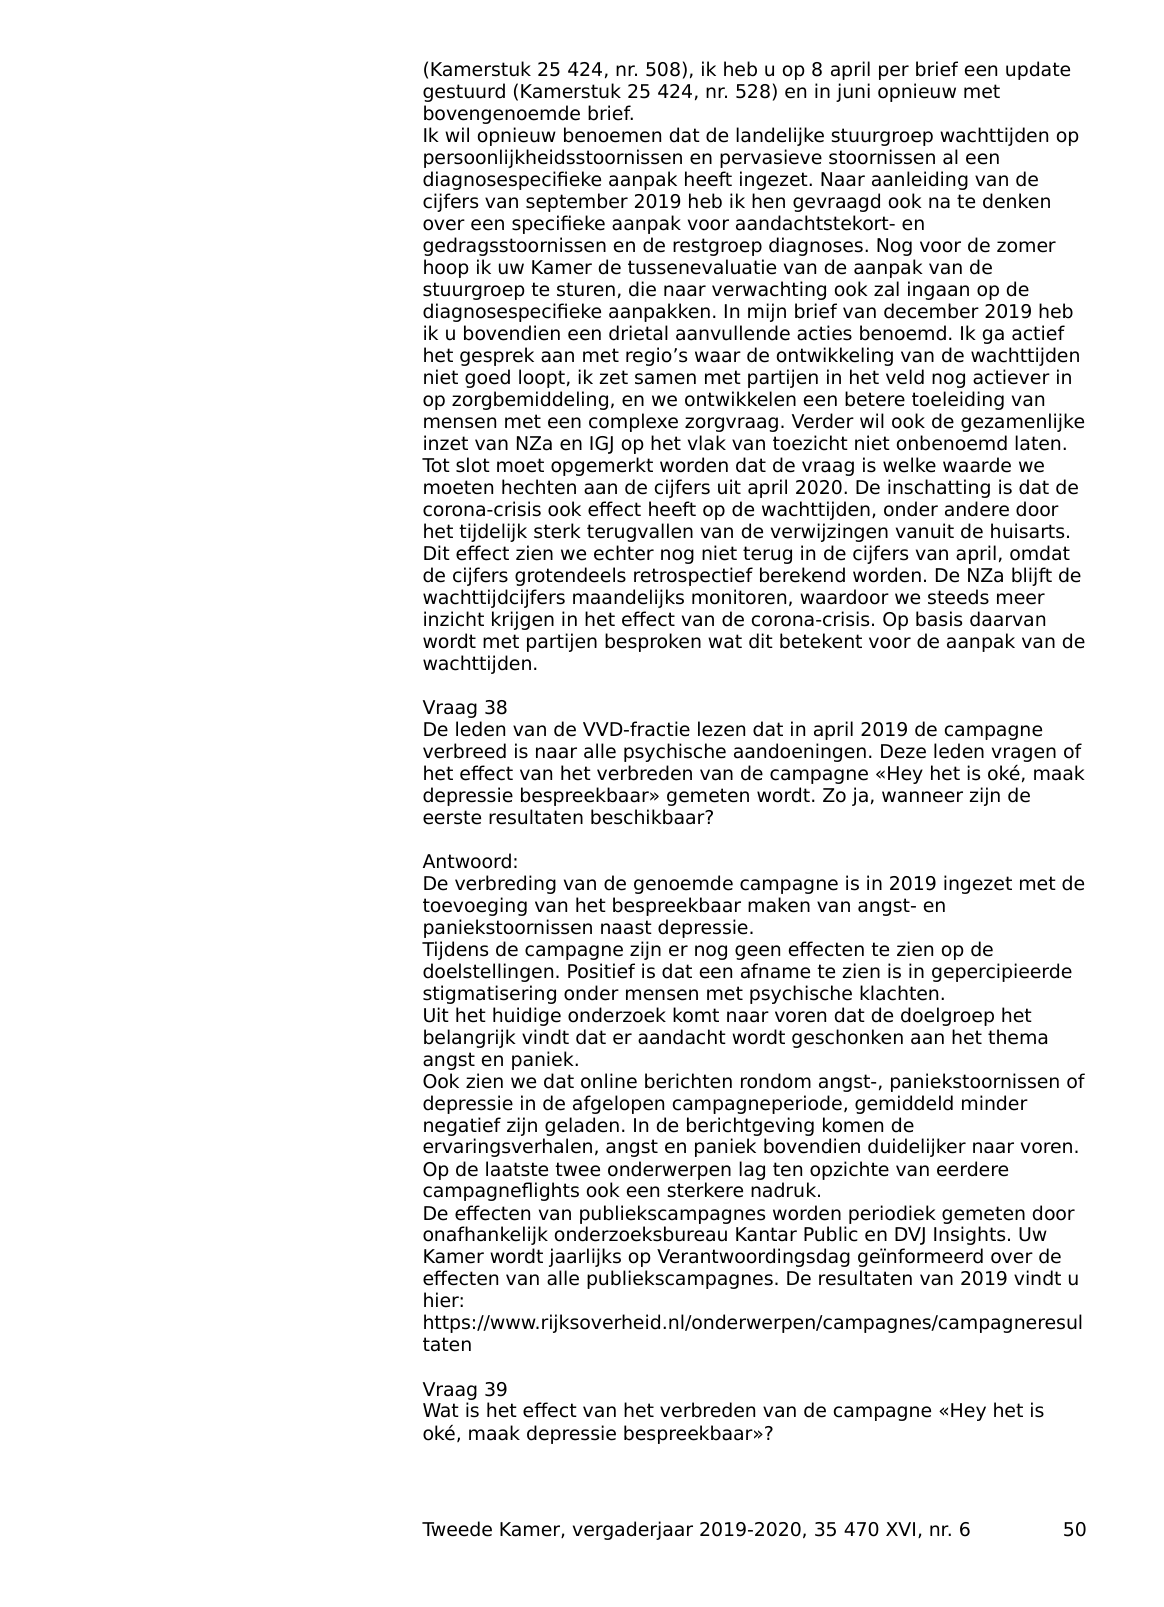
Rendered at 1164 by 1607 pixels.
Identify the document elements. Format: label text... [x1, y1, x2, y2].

text Ik wil opnieuw benoemen dat de landelijke stuurgroep wachttijden op persoonlijkheidsstoornissen en pervasieve stoornissen al een diagnosespecifieke aanpak heeft ingezet. Naar aanleiding van de cijfers van september 2019 heb ik hen gevraagd ook na te denken over een specifieke aanpak voor aandachtstekort- en gedragsstoornissen en de restgroep diagnoses. Nog voor de zomer hoop ik uw Kamer de tussenevaluatie van de aanpak van de stuurgroep te sturen, die naar verwachting ook zal ingaan op de diagnosespecifieke aanpakken. In mijn brief van december 2019 heb ik u bovendien een drietal aanvullende acties benoemd. Ik ga actief het gesprek aan met regio’s waar de ontwikkeling van de wachttijden niet goed loopt, ik zet samen met partijen in het veld nog actiever in op zorgbemiddeling, en we ontwikkelen een betere toeleiding van mensen met een complexe zorgvraag. Verder wil ook de gezamenlijke inzet van NZa en IGJ op het vlak van toezicht niet onbenoemd laten. [422, 125, 1087, 455]
text Wat is het effect van het verbreden van de campagne «Hey het is oké, maak depressie bespreekbaar»? [422, 1400, 1087, 1444]
text Antwoord: [422, 851, 1087, 873]
text De leden van de VVD-fractie lezen dat in april 2019 de campagne verbreed is naar alle psychische aandoeningen. Deze leden vragen of het effect van het verbreden van de campagne «Hey het is oké, maak depressie bespreekbaar» gemeten wordt. Zo ja, wanneer zijn de eerste resultaten beschikbaar? [422, 719, 1087, 828]
text De verbreding van de genoemde campagne is in 2019 ingezet met de toevoeging van het bespreekbaar maken van angst- en paniekstoornissen naast depressie. [422, 873, 1087, 939]
text (Kamerstuk 25 424, nr. 508), ik heb u op 8 april per brief een update gestuurd (Kamerstuk 25 424, nr. 528) en in juni opnieuw met bovengenoemde brief. [422, 59, 1087, 125]
text Vraag 38 [422, 697, 1087, 719]
text Tot slot moet opgemerkt worden dat de vraag is welke waarde we moeten hechten aan de cijfers uit april 2020. De inschatting is dat de corona-crisis ook effect heeft op de wachttijden, onder andere door het tijdelijk sterk terugvallen van de verwijzingen vanuit de huisarts. Dit effect zien we echter nog niet terug in de cijfers van april, omdat de cijfers grotendeels retrospectief berekend worden. De NZa blijft de wachttijdcijfers maandelijks monitoren, waardoor we steeds meer inzicht krijgen in het effect van de corona-crisis. Op basis daarvan wordt met partijen besproken wat dit betekent voor de aanpak van de wachttijden. [422, 455, 1087, 674]
text Vraag 39 [422, 1378, 1087, 1400]
text Tijdens de campagne zijn er nog geen effecten te zien op de doelstellingen. Positief is dat een afname te zien is in gepercipieerde stigmatisering onder mensen met psychische klachten. [422, 939, 1087, 1004]
text Ook zien we dat online berichten rondom angst-, paniekstoornissen of depressie in de afgelopen campagneperiode, gemiddeld minder negatief zijn geladen. In de berichtgeving komen de ervaringsverhalen, angst en paniek bovendien duidelijker naar voren. Op de laatste twee onderwerpen lag ten opzichte van eerdere campagneflights ook een sterkere nadruk. [422, 1071, 1087, 1202]
text Uit het huidige onderzoek komt naar voren dat de doelgroep het belangrijk vindt dat er aandacht wordt geschonken aan het thema angst en paniek. [422, 1004, 1087, 1071]
text De effecten van publiekscampagnes worden periodiek gemeten door onafhankelijk onderzoeksbureau Kantar Public en DVJ Insights. Uw Kamer wordt jaarlijks op Verantwoordingsdag geïnformeerd over de effecten van alle publiekscampagnes. De resultaten van 2019 vindt u hier: https://www.rijksoverheid.nl/onderwerpen/campagnes/campagneresultaten [422, 1202, 1087, 1356]
